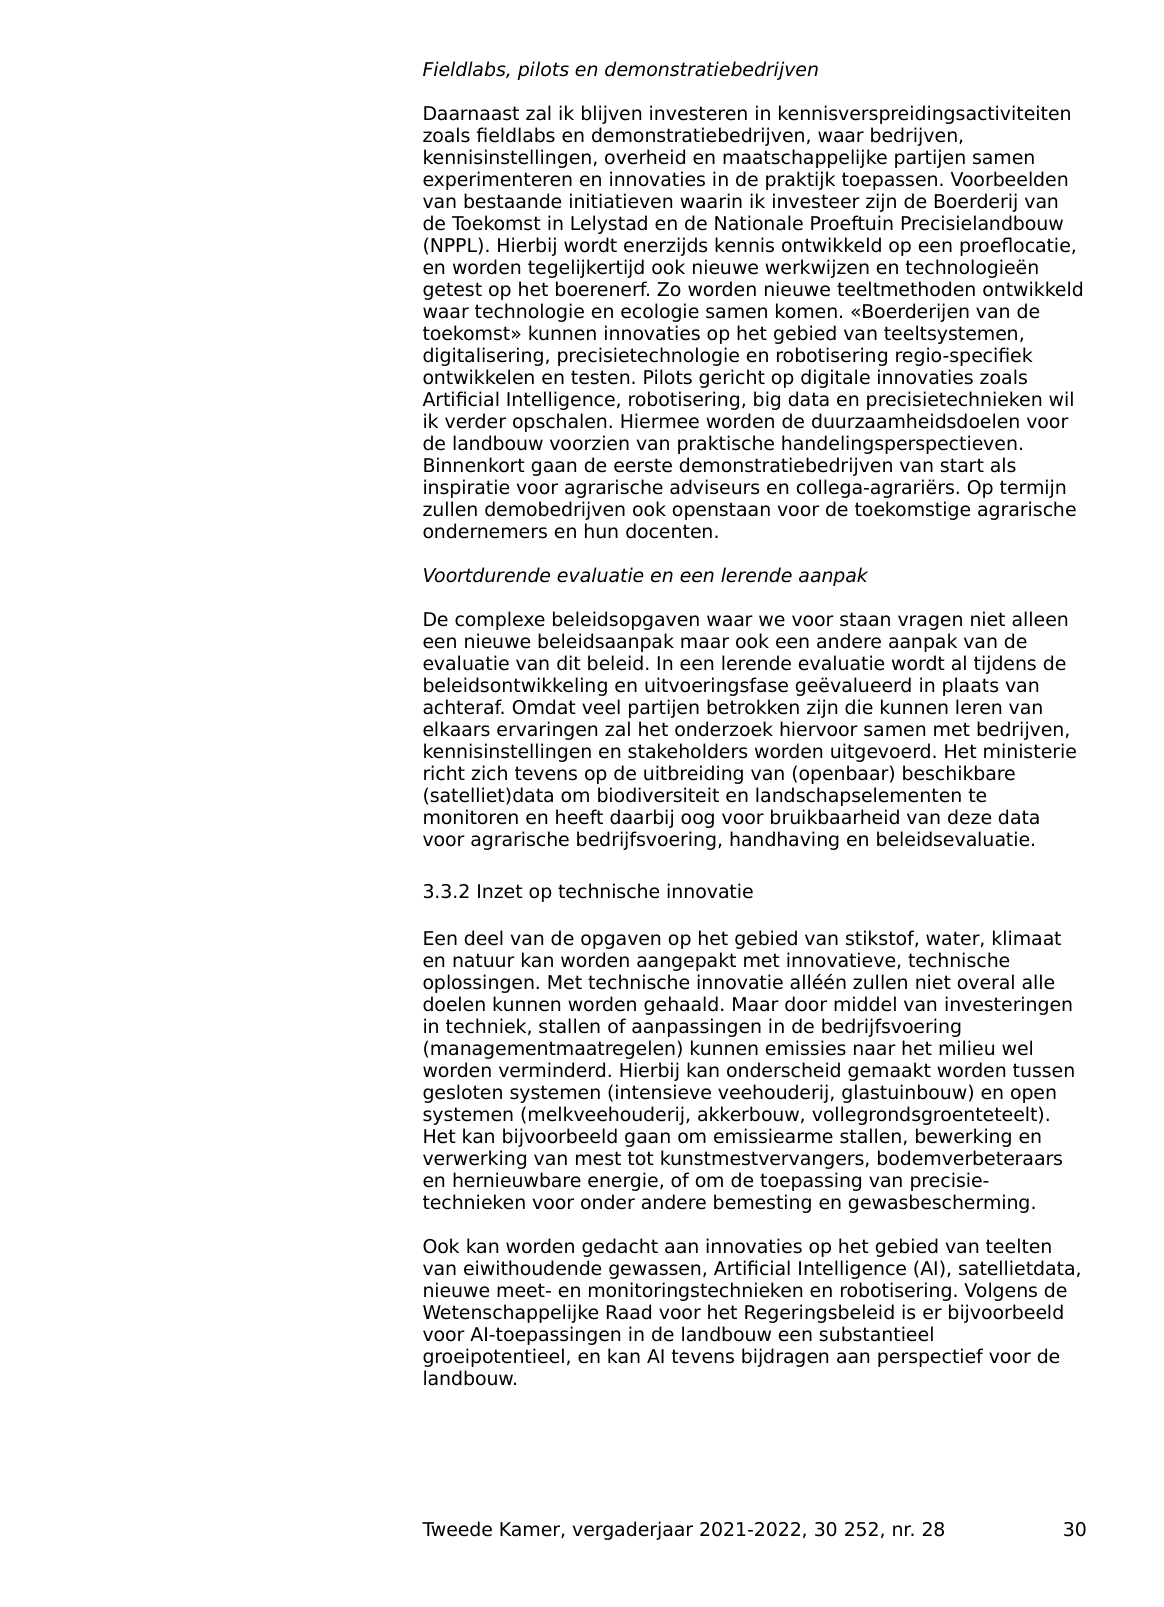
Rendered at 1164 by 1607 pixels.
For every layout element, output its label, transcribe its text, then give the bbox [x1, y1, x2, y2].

text Ook kan worden gedacht aan innovaties op het gebied van teelten van eiwithoudende gewassen, Artificial Intelligence (AI), satellietdata, nieuwe meet- en monitoringstechnieken en robotisering. Volgens de Wetenschappelijke Raad voor het Regeringsbeleid is er bijvoorbeeld voor AI-toepassingen in de landbouw een substantieel groeipotentieel, en kan AI tevens bijdragen aan perspectief voor de landbouw. [422, 1236, 1087, 1390]
subtitle 3.3.2 Inzet op technische innovatie [422, 881, 1087, 903]
subtitle Voortdurende evaluatie en een lerende aanpak [422, 565, 1087, 587]
text De complexe beleidsopgaven waar we voor staan vragen niet alleen een nieuwe beleidsaanpak maar ook een andere aanpak van de evaluatie van dit beleid. In een lerende evaluatie wordt al tijdens de beleidsontwikkeling en uitvoeringsfase geëvalueerd in plaats van achteraf. Omdat veel partijen betrokken zijn die kunnen leren van elkaars ervaringen zal het onderzoek hiervoor samen met bedrijven, kennisinstellingen en stakeholders worden uitgevoerd. Het ministerie richt zich tevens op de uitbreiding van (openbaar) beschikbare (satelliet)data om biodiversiteit en landschapselementen te monitoren en heeft daarbij oog voor bruikbaarheid van deze data voor agrarische bedrijfsvoering, handhaving en beleidsevaluatie. [422, 609, 1087, 851]
text Een deel van de opgaven op het gebied van stikstof, water, klimaat en natuur kan worden aangepakt met innovatieve, technische oplossingen. Met technische innovatie alléén zullen niet overal alle doelen kunnen worden gehaald. Maar door middel van investeringen in techniek, stallen of aanpassingen in de bedrijfsvoering (managementmaatregelen) kunnen emissies naar het milieu wel worden verminderd. Hierbij kan onderscheid gemaakt worden tussen gesloten systemen (intensieve veehouderij, glastuinbouw) en open systemen (melkveehouderij, akkerbouw, vollegrondsgroenteteelt). Het kan bijvoorbeeld gaan om emissiearme stallen, bewerking en verwerking van mest tot kunstmestvervangers, bodemverbeteraars en hernieuwbare energie, of om de toepassing van precisie-technieken voor onder andere bemesting en gewasbescherming. [422, 928, 1087, 1214]
subtitle Fieldlabs, pilots en demonstratiebedrijven [422, 59, 1087, 81]
text Daarnaast zal ik blijven investeren in kennisverspreidingsactiviteiten zoals fieldlabs en demonstratiebedrijven, waar bedrijven, kennisinstellingen, overheid en maatschappelijke partijen samen experimenteren en innovaties in de praktijk toepassen. Voorbeelden van bestaande initiatieven waarin ik investeer zijn de Boerderij van de Toekomst in Lelystad en de Nationale Proeftuin Precisielandbouw (NPPL). Hierbij wordt enerzijds kennis ontwikkeld op een proeflocatie, en worden tegelijkertijd ook nieuwe werkwijzen en technologieën getest op het boerenerf. Zo worden nieuwe teeltmethoden ontwikkeld waar technologie en ecologie samen komen. «Boerderijen van de toekomst» kunnen innovaties op het gebied van teeltsystemen, digitalisering, precisietechnologie en robotisering regio-specifiek ontwikkelen en testen. Pilots gericht op digitale innovaties zoals Artificial Intelligence, robotisering, big data en precisietechnieken wil ik verder opschalen. Hiermee worden de duurzaamheidsdoelen voor de landbouw voorzien van praktische handelingsperspectieven. Binnenkort gaan de eerste demonstratiebedrijven van start als inspiratie voor agrarische adviseurs en collega-agrariërs. Op termijn zullen demobedrijven ook openstaan voor de toekomstige agrarische ondernemers en hun docenten. [422, 103, 1087, 543]
